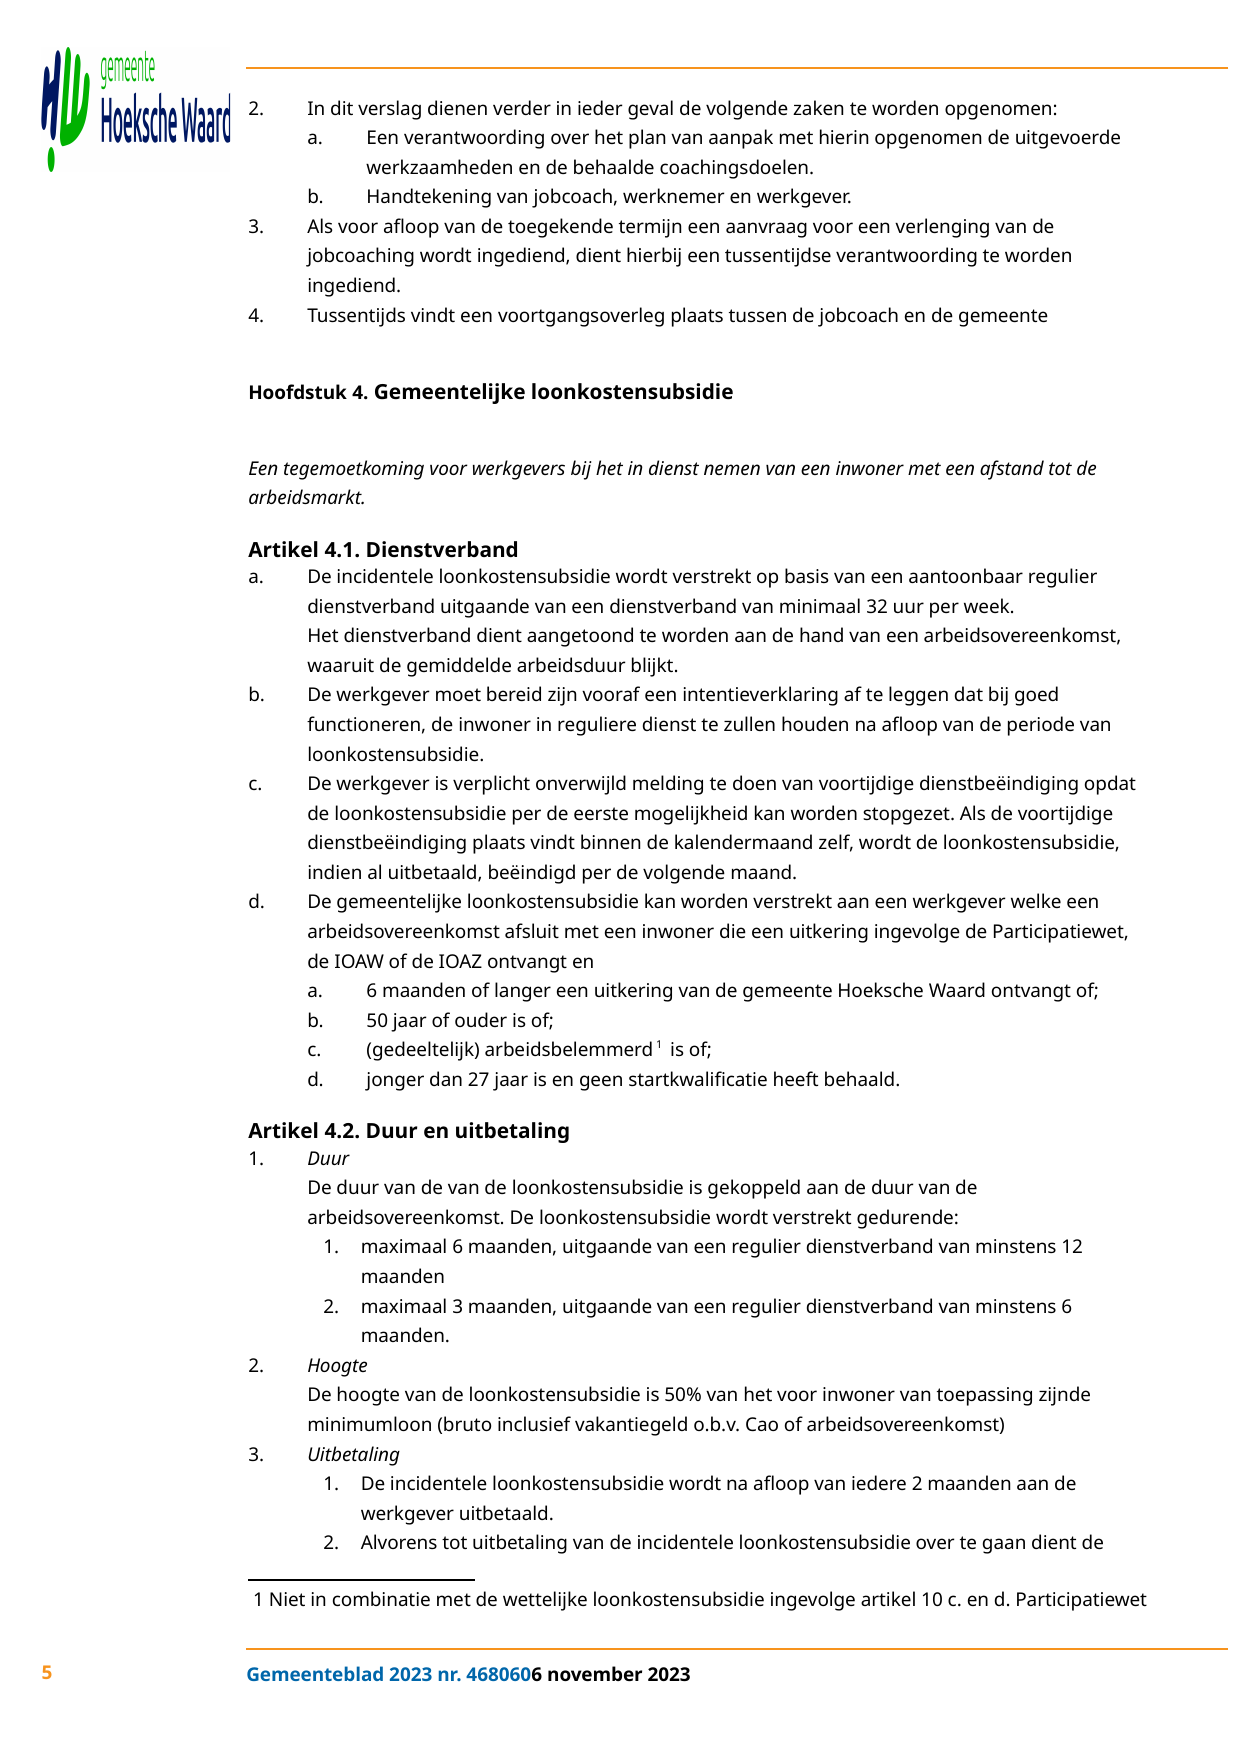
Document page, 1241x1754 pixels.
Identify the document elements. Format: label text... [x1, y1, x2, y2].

text Artikel 4.1. Dienstverband [248, 535, 1152, 563]
text Een tegemoetkoming voor werkgevers bij het in dienst nemen van een inwoner met een afstand tot de arbeidsmarkt. [248, 455, 1152, 510]
list 6 maanden of langer een uitkering van de gemeente Hoeksche Waard ontvangt of; [307, 977, 1152, 1003]
list Niet in combinatie met de wettelijke loonkostensubsidie ingevolge artikel 10 c. en d. Participatiewet [248, 1586, 1152, 1612]
text Hoofdstuk 4. Gemeentelijke loonkostensubsidie [248, 377, 1152, 406]
list Uitbetaling [248, 1441, 1152, 1467]
list Duur [248, 1145, 1152, 1171]
list Alvorens tot uitbetaling van de incidentele loonkostensubsidie over te gaan dient de [323, 1529, 1152, 1555]
list In dit verslag dienen verder in ieder geval de volgende zaken te worden opgenomen: [248, 95, 1152, 121]
list De werkgever is verplicht onverwijld melding te doen van voortijdige dienstbeëindiging opdat de loonkostensubsidie per de eerste mogelijkheid kan worden stopgezet. Als de voortijdige dienstbeëindiging plaats vindt binnen de kalendermaand zelf, wordt de loonkostensubsidie, indien al uitbetaald, beëindigd per de volgende maand. [248, 770, 1152, 885]
list Hoogte [248, 1352, 1152, 1378]
list maximaal 3 maanden, uitgaande van een regulier dienstverband van minstens 6 maanden. [323, 1293, 1152, 1348]
list De werkgever moet bereid zijn vooraf een intentieverklaring af te leggen dat bij goed functioneren, de inwoner in reguliere dienst te zullen houden na afloop van de periode van loonkostensubsidie. [248, 682, 1152, 766]
list De gemeentelijke loonkostensubsidie kan worden verstrekt aan een werkgever welke een arbeidsovereenkomst afsluit met een inwoner die een uitkering ingevolge de Participatiewet, de IOAW of de IOAZ ontvangt en [248, 889, 1152, 973]
text Artikel 4.2. Duur en uitbetaling [248, 1117, 1152, 1145]
list (gedeeltelijk) arbeidsbelemmerd is of; [307, 1037, 1152, 1062]
list De incidentele loonkostensubsidie wordt na afloop van iedere 2 maanden aan de werkgever uitbetaald. [323, 1470, 1152, 1526]
list 50 jaar of ouder is of; [307, 1007, 1152, 1033]
list Tussentijds vindt een voortgangsoverleg plaats tussen de jobcoach en de gemeente [248, 302, 1152, 328]
list De incidentele loonkostensubsidie wordt verstrekt op basis van een aantoonbaar regulier dienstverband uitgaande van een dienstverband van minimaal 32 uur per week. [248, 563, 1152, 618]
list Een verantwoording over het plan van aanpak met hierin opgenomen de uitgevoerde werkzaamheden en de behaalde coachingsdoelen. [307, 124, 1152, 180]
list maximaal 6 maanden, uitgaande van een regulier dienstverband van minstens 12 maanden [323, 1234, 1152, 1289]
list De duur van de van de loonkostensubsidie is gekoppeld aan de duur van de arbeidsovereenkomst. De loonkostensubsidie wordt verstrekt gedurende: [248, 1174, 1152, 1230]
list Handtekening van jobcoach, werknemer en werkgever. [307, 183, 1152, 209]
list De hoogte van de loonkostensubsidie is 50% van het voor inwoner van toepassing zijnde minimumloon (bruto inclusief vakantiegeld o.b.v. Cao of arbeidsovereenkomst) [248, 1382, 1152, 1437]
list jonger dan 27 jaar is en geen startkwalificatie heeft behaald. [307, 1066, 1152, 1092]
picture [41, 47, 231, 172]
list Het dienstverband dient aangetoond te worden aan de hand van een arbeidsovereenkomst, waaruit de gemiddelde arbeidsduur blijkt. [248, 622, 1152, 678]
list Als voor afloop van de toegekende termijn een aanvraag voor een verlenging van de jobcoaching wordt ingediend, dient hierbij een tussentijdse verantwoording te worden ingediend. [248, 213, 1152, 298]
